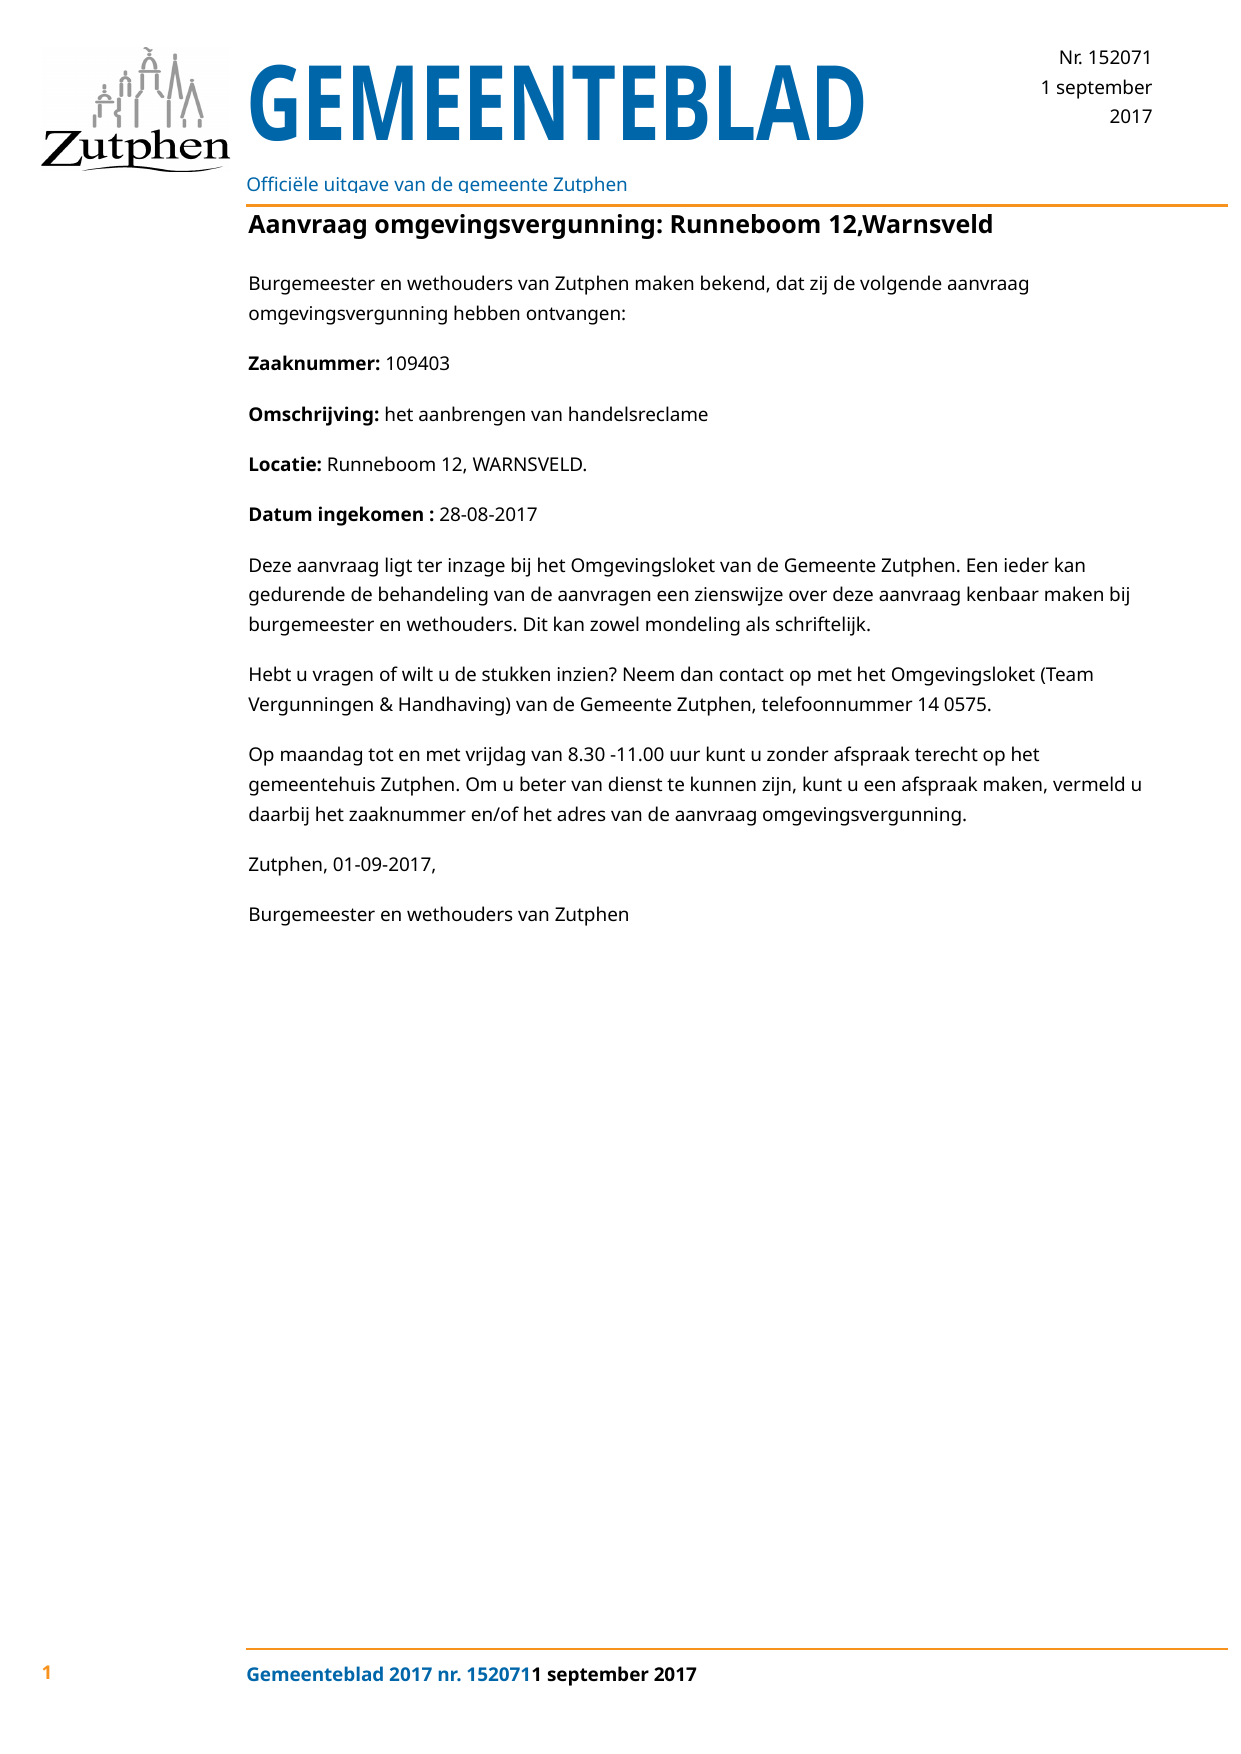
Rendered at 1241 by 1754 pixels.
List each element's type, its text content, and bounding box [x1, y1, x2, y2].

text Omschrijving: het aanbrengen van handelsreclame [248, 401, 1152, 426]
text Hebt u vragen of wilt u de stukken inzien? Neem dan contact op met het Omgevingsloket (Team Vergunningen & Handhaving) van de Gemeente Zutphen, telefoonnummer 14 0575. [248, 662, 1152, 717]
text Op maandag tot en met vrijdag van 8.30 -11.00 uur kunt u zonder afspraak terecht op het gemeentehuis Zutphen. Om u beter van dienst te kunnen zijn, kunt u een afspraak maken, vermeld u daarbij het zaaknummer en/of het adres van de aanvraag omgevingsvergunning. [248, 742, 1152, 826]
text Burgemeester en wethouders van Zutphen maken bekend, dat zij de volgende aanvraag omgevingsvergunning hebben ontvangen: [248, 270, 1152, 326]
text Aanvraag omgevingsvergunning: Runneboom 12,Warnsveld [248, 207, 1152, 241]
text Deze aanvraag ligt ter inzage bij het Omgevingsloket van de Gemeente Zutphen. Een ieder kan gedurende de behandeling van de aanvragen een zienswijze over deze aanvraag kenbaar maken bij burgemeester en wethouders. Dit kan zowel mondeling als schriftelijk. [248, 552, 1152, 637]
text Zaaknummer: 109403 [248, 350, 1152, 376]
text Burgemeester en wethouders van Zutphen [248, 902, 1152, 927]
text Locatie: Runneboom 12, WARNSVELD. [248, 451, 1152, 477]
picture [41, 47, 231, 172]
text Datum ingekomen : 28-08-2017 [248, 502, 1152, 527]
text Zutphen, 01-09-2017, [248, 851, 1152, 877]
